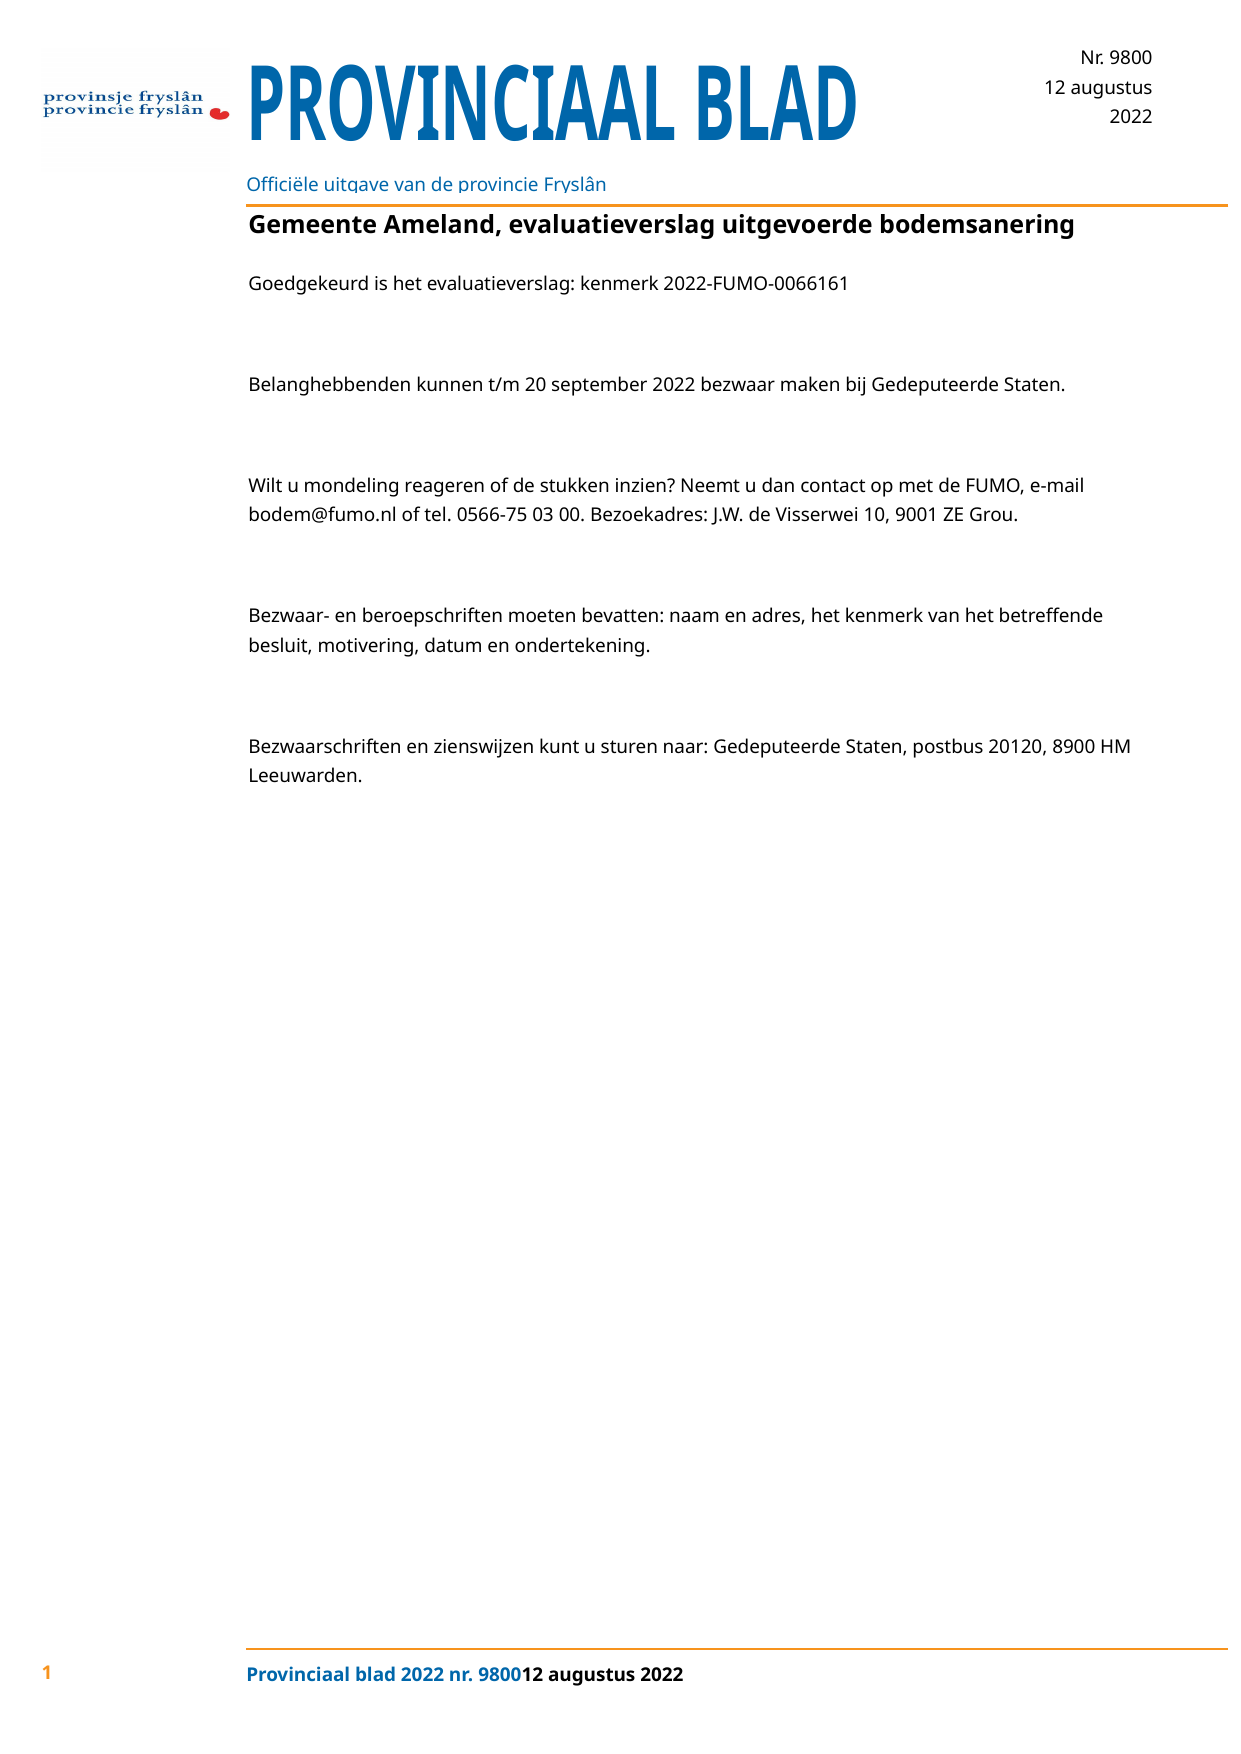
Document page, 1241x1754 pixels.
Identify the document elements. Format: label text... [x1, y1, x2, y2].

text Gemeente Ameland, evaluatieverslag uitgevoerde bodemsanering [248, 207, 1152, 241]
picture [41, 47, 231, 172]
text Bezwaarschriften en zienswijzen kunt u sturen naar: Gedeputeerde Staten, postbus 20120, 8900 HM Leeuwarden. [248, 733, 1152, 788]
text Bezwaar- en beroepschriften moeten bevatten: naam en adres, het kenmerk van het betreffende besluit, motivering, datum en ondertekening. [248, 602, 1152, 658]
text Goedgekeurd is het evaluatieverslag: kenmerk 2022-FUMO-0066161 [248, 270, 1152, 296]
text Wilt u mondeling reageren of de stukken inzien? Neemt u dan contact op met de FUMO, e-mail bodem@fumo.nl of tel. 0566-75 03 00. Bezoekadres: J.W. de Visserwei 10, 9001 ZE Grou. [248, 472, 1152, 527]
text Belanghebbenden kunnen t/m 20 september 2022 bezwaar maken bij Gedeputeerde Staten. [248, 371, 1152, 397]
